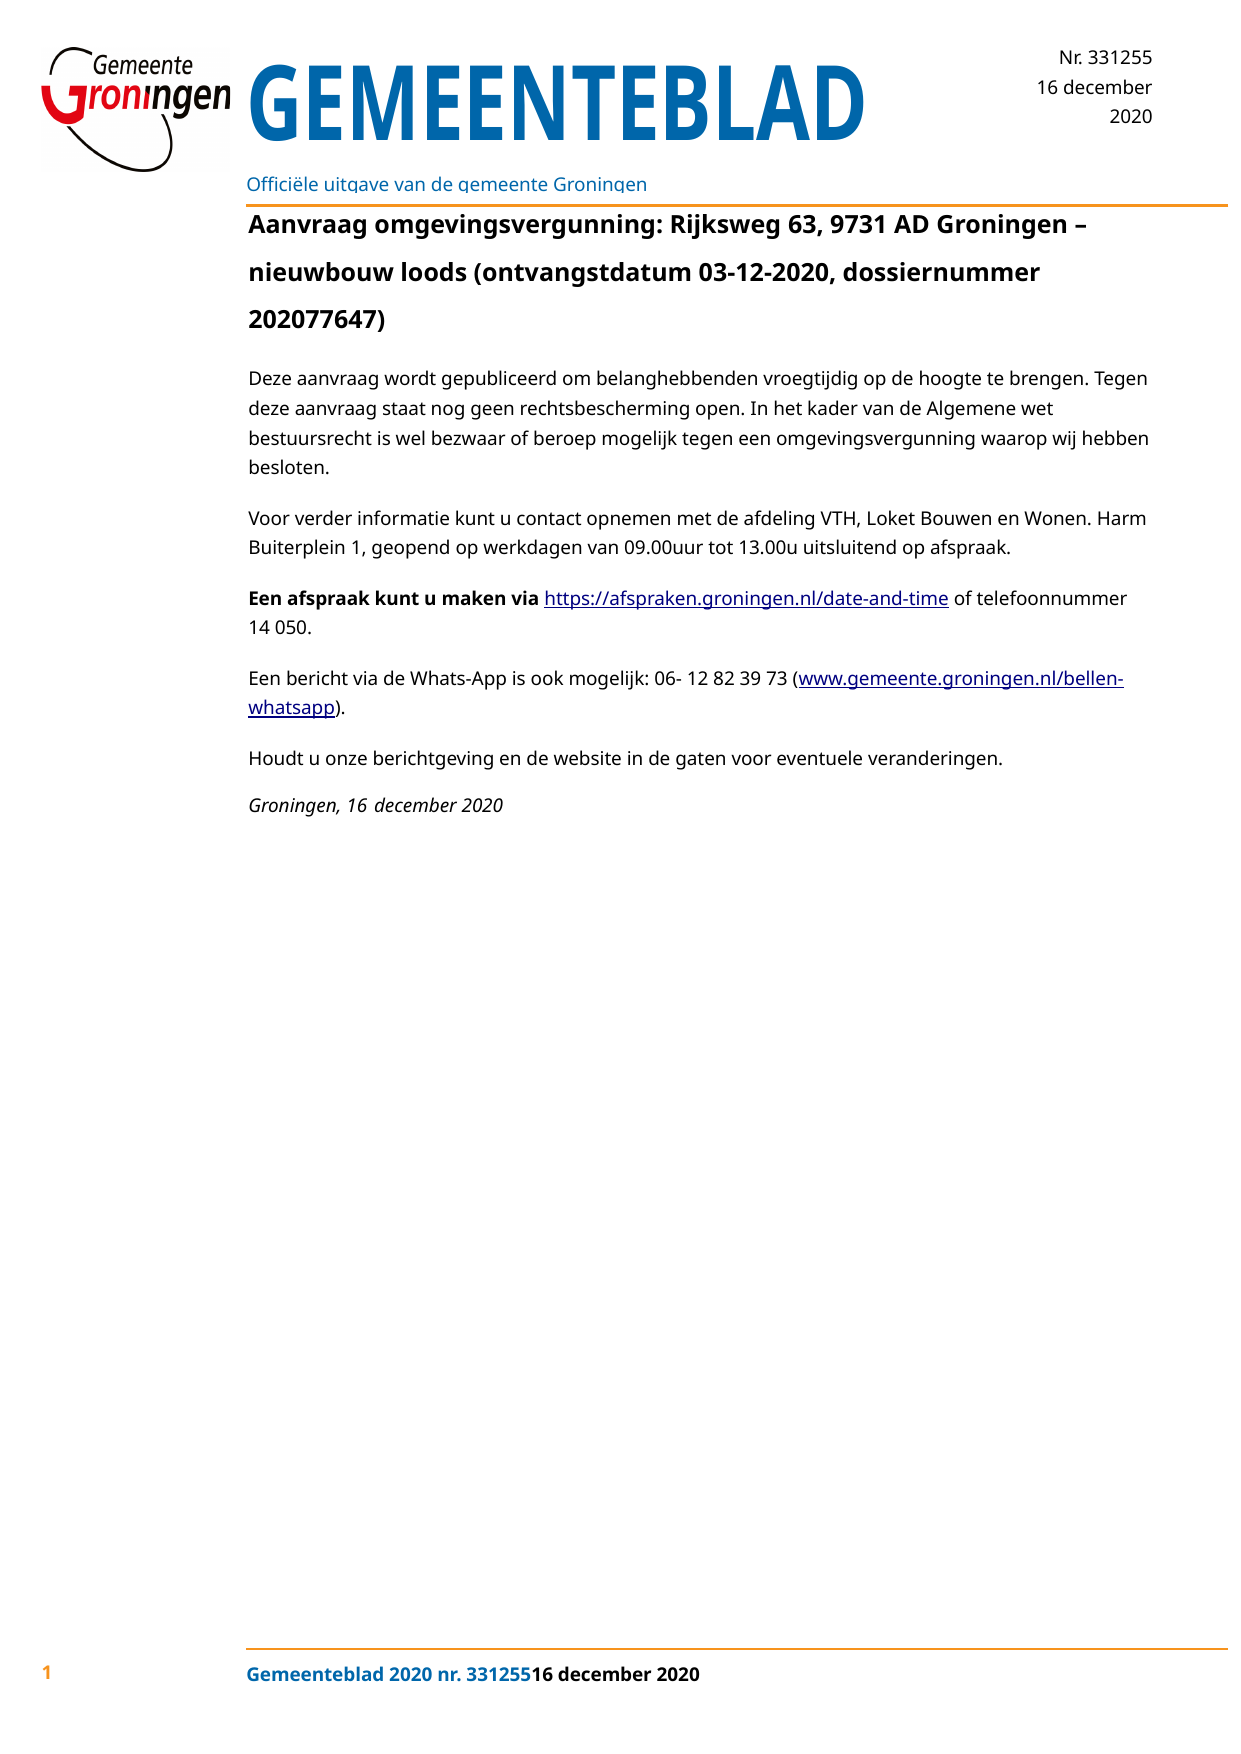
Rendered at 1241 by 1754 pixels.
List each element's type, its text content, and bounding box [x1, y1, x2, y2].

text Deze aanvraag wordt gepubliceerd om belanghebbenden vroegtijdig op de hoogte te brengen. Tegen deze aanvraag staat nog geen rechtsbescherming open. In het kader van de Algemene wet bestuursrecht is wel bezwaar of beroep mogelijk tegen een omgevingsvergunning waarop wij hebben besloten. [248, 366, 1152, 480]
picture [41, 47, 231, 172]
text Voor verder informatie kunt u contact opnemen met de afdeling VTH, Loket Bouwen en Wonen. Harm Buiterplein 1, geopend op werkdagen van 09.00uur tot 13.00u uitsluitend op afspraak. [248, 505, 1152, 560]
text Een afspraak kunt u maken via https://afspraken.groningen.nl/date-and-time of telefoonnummer 14 050. [248, 585, 1152, 640]
text Groningen, 16 december 2020 [248, 792, 1152, 818]
text Een bericht via de Whats-App is ook mogelijk: 06- 12 82 39 73 (www.gemeente.groningen.nl/bellen-whatsapp). [248, 665, 1152, 720]
text Aanvraag omgevingsvergunning: Rijksweg 63, 9731 AD Groningen – nieuwbouw loods (ontvangstdatum 03-12-2020, dossiernummer 202077647) [248, 207, 1152, 336]
text Houdt u onze berichtgeving en de website in de gaten voor eventuele veranderingen. [248, 745, 1152, 770]
